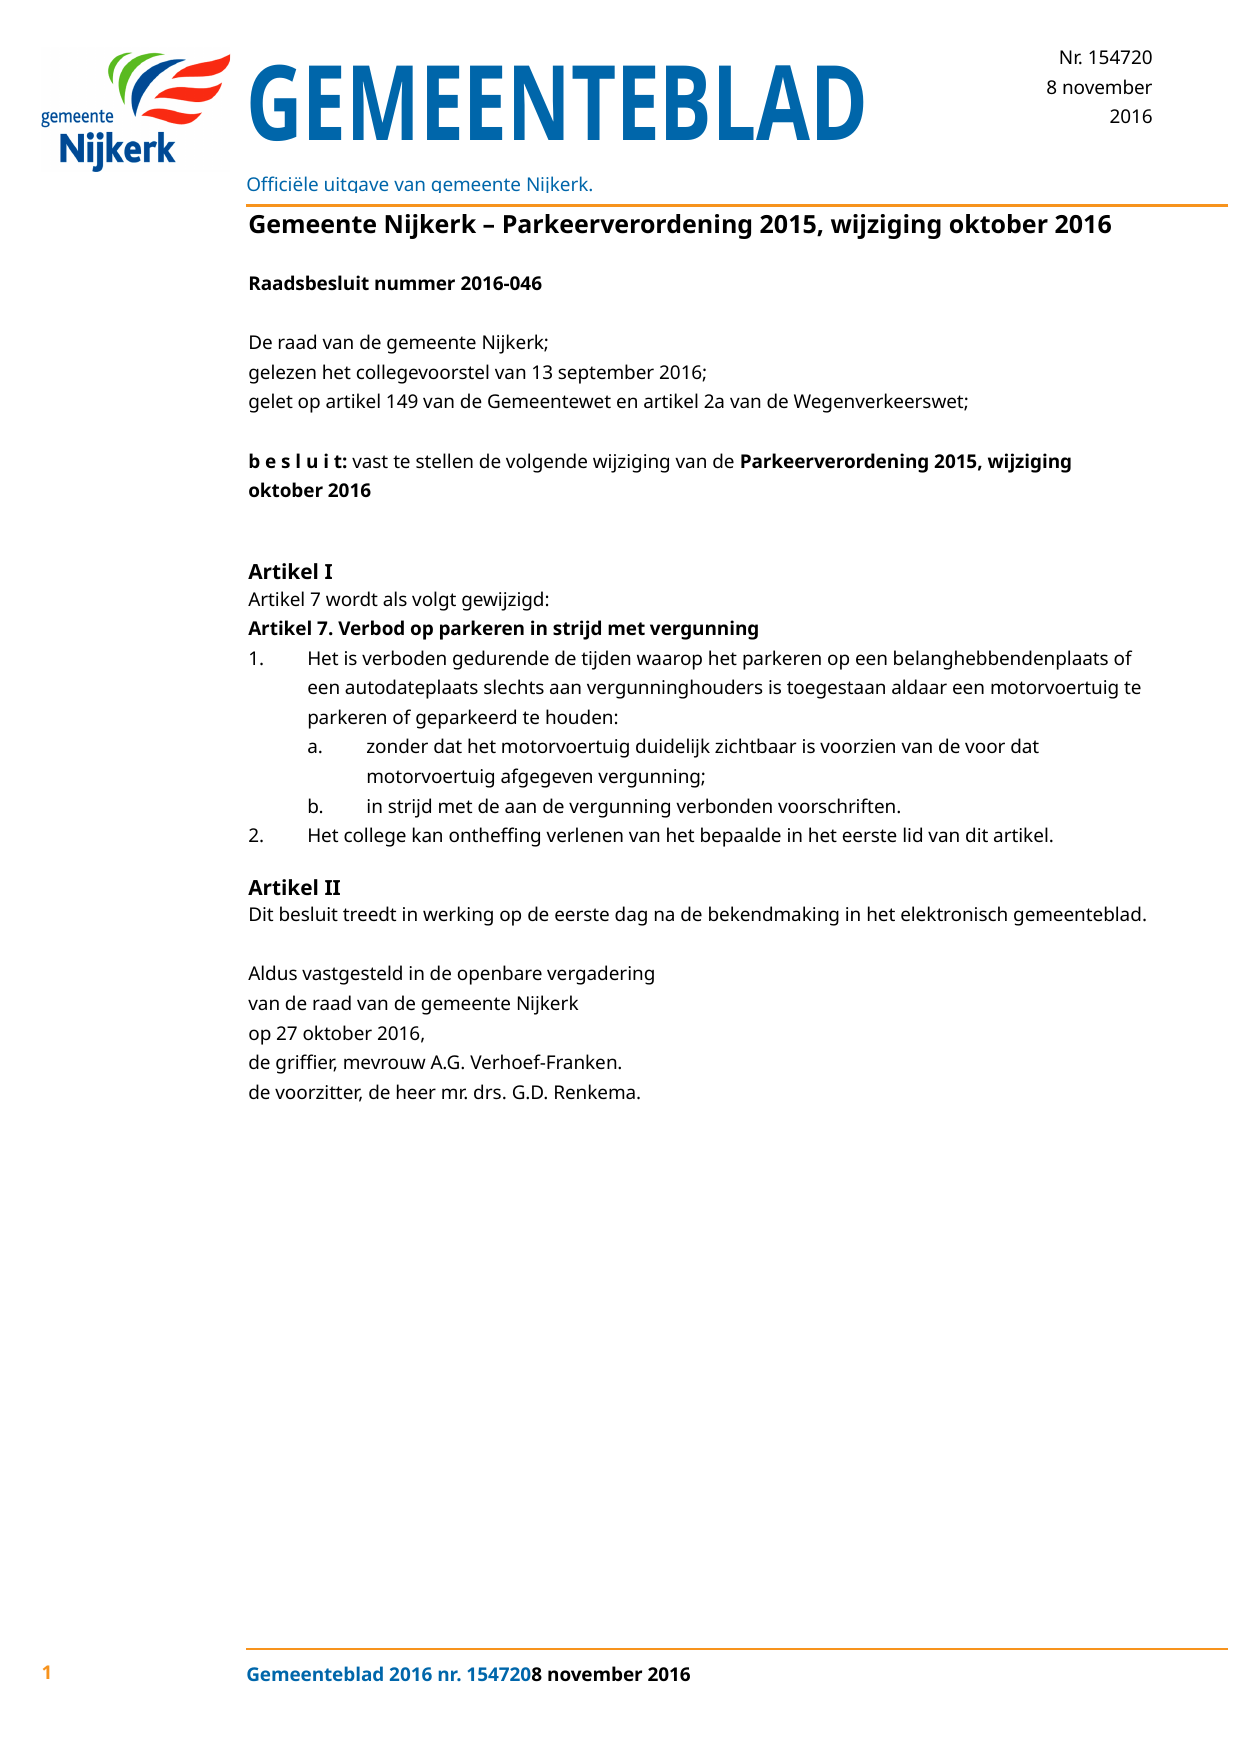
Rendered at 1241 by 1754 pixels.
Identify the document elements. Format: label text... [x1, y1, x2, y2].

text b e s l u i t: vast te stellen de volgende wijziging van de Parkeerverordening 2015, wijziging oktober 2016 [248, 448, 1152, 503]
text gelet op artikel 149 van de Gemeentewet en artikel 2a van de Wegenverkeerswet; [248, 389, 1152, 414]
list Het is verboden gedurende de tijden waarop het parkeren op een belanghebbendenplaats of een autodateplaats slechts aan vergunninghouders is toegestaan aldaar een motorvoertuig te parkeren of geparkeerd te houden: [248, 645, 1152, 730]
text Artikel II [248, 873, 1152, 901]
text Gemeente Nijkerk – Parkeerverordening 2015, wijziging oktober 2016 [248, 207, 1152, 241]
text de voorzitter, de heer mr. drs. G.D. Renkema. [248, 1079, 1152, 1104]
text De raad van de gemeente Nijkerk; [248, 329, 1152, 355]
text op 27 oktober 2016, [248, 1020, 1152, 1045]
text de griffier, mevrouw A.G. Verhoef-Franken. [248, 1049, 1152, 1075]
text Aldus vastgesteld in de openbare vergadering [248, 961, 1152, 986]
text gelezen het collegevoorstel van 13 september 2016; [248, 359, 1152, 385]
list in strijd met de aan de vergunning verbonden voorschriften. [307, 793, 1152, 819]
picture [41, 47, 231, 172]
text Artikel 7. Verbod op parkeren in strijd met vergunning [248, 615, 1152, 641]
list Het college kan ontheffing verlenen van het bepaalde in het eerste lid van dit artikel. [248, 822, 1152, 848]
text Artikel I [248, 557, 1152, 586]
text Dit besluit treedt in werking op de eerste dag na de bekendmaking in het elektronisch gemeenteblad. [248, 901, 1152, 927]
text Raadsbesluit nummer 2016-046 [248, 270, 1152, 296]
text van de raad van de gemeente Nijkerk [248, 990, 1152, 1016]
text Artikel 7 wordt als volgt gewijzigd: [248, 586, 1152, 612]
list zonder dat het motorvoertuig duidelijk zichtbaar is voorzien van de voor dat motorvoertuig afgegeven vergunning; [307, 734, 1152, 789]
